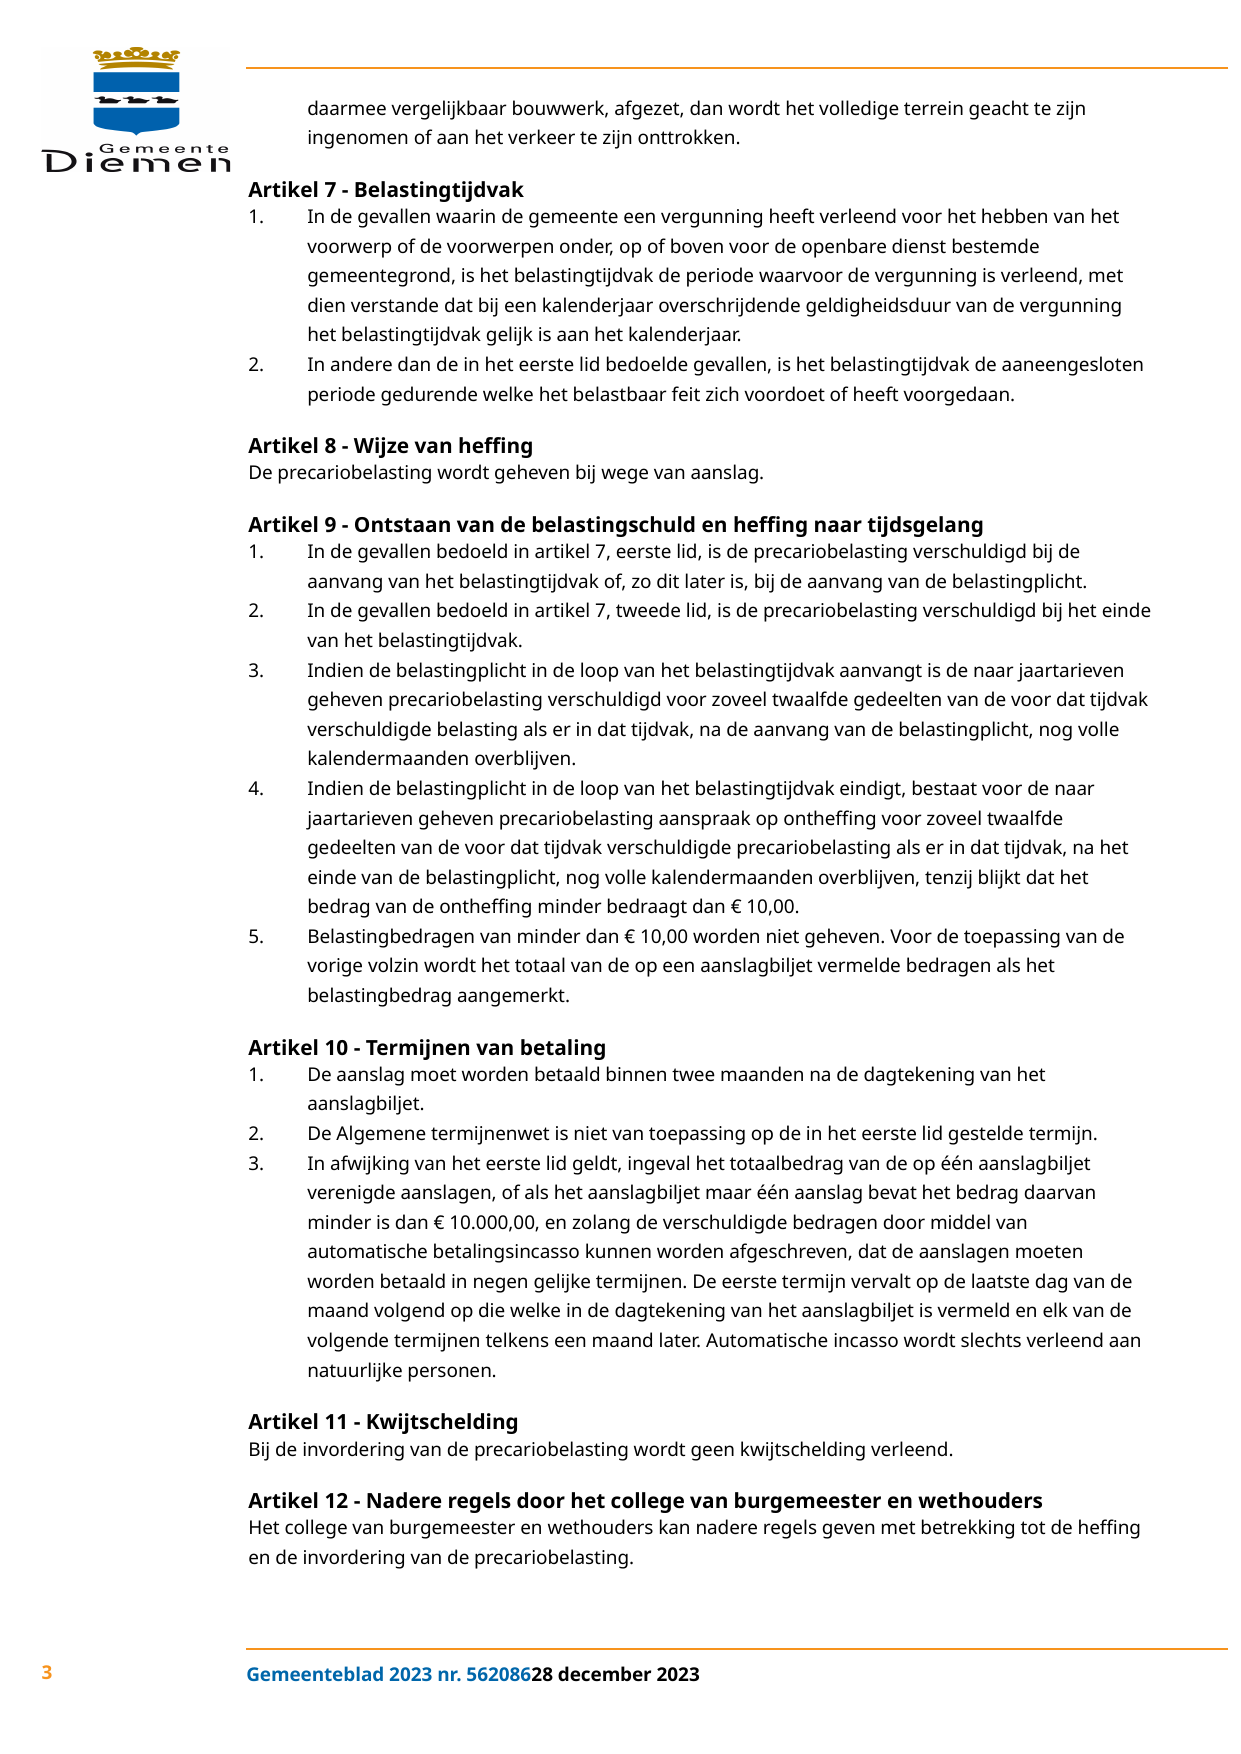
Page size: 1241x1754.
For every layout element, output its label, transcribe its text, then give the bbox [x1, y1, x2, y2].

list De Algemene termijnenwet is niet van toepassing op de in het eerste lid gestelde termijn. [248, 1120, 1152, 1146]
text Het college van burgemeester en wethouders kan nadere regels geven met betrekking tot de heffing en de invordering van de precariobelasting. [248, 1514, 1152, 1570]
text Artikel 8 - Wijze van heffing [248, 431, 1152, 459]
list In andere dan de in het eerste lid bedoelde gevallen, is het belastingtijdvak de aaneengesloten periode gedurende welke het belastbaar feit zich voordoet of heeft voorgedaan. [248, 351, 1152, 406]
text De precariobelasting wordt geheven bij wege van aanslag. [248, 459, 1152, 485]
text Artikel 12 - Nadere regels door het college van burgemeester en wethouders [248, 1486, 1152, 1514]
text Artikel 10 - Termijnen van betaling [248, 1033, 1152, 1061]
text Artikel 9 - Ontstaan van de belastingschuld en heffing naar tijdsgelang [248, 510, 1152, 538]
list Indien de belastingplicht in de loop van het belastingtijdvak eindigt, bestaat voor de naar jaartarieven geheven precariobelasting aanspraak op ontheffing voor zoveel twaalfde gedeelten van de voor dat tijdvak verschuldigde precariobelasting als er in dat tijdvak, na het einde van de belastingplicht, nog volle kalendermaanden overblijven, tenzij blijkt dat het bedrag van de ontheffing minder bedraagt dan € 10,00. [248, 775, 1152, 919]
list Indien de belastingplicht in de loop van het belastingtijdvak aanvangt is de naar jaartarieven geheven precariobelasting verschuldigd voor zoveel twaalfde gedeelten van de voor dat tijdvak verschuldigde belasting als er in dat tijdvak, na de aanvang van de belastingplicht, nog volle kalendermaanden overblijven. [248, 657, 1152, 771]
list Belastingbedragen van minder dan € 10,00 worden niet geheven. Voor de toepassing van de vorige volzin wordt het totaal van de op een aanslagbiljet vermelde bedragen als het belastingbedrag aangemerkt. [248, 923, 1152, 1008]
picture [41, 47, 231, 172]
text Artikel 11 - Kwijtschelding [248, 1407, 1152, 1436]
list In de gevallen waarin de gemeente een vergunning heeft verleend voor het hebben van het voorwerp of de voorwerpen onder, op of boven voor de openbare dienst bestemde gemeentegrond, is het belastingtijdvak de periode waarvoor de vergunning is verleend, met dien verstande dat bij een kalenderjaar overschrijdende geldigheidsduur van de vergunning het belastingtijdvak gelijk is aan het kalenderjaar. [248, 203, 1152, 347]
list In afwijking van het eerste lid geldt, ingeval het totaalbedrag van de op één aanslagbiljet verenigde aanslagen, of als het aanslagbiljet maar één aanslag bevat het bedrag daarvan minder is dan € 10.000,00, en zolang de verschuldigde bedragen door middel van automatische betalingsincasso kunnen worden afgeschreven, dat de aanslagen moeten worden betaald in negen gelijke termijnen. De eerste termijn vervalt op de laatste dag van de maand volgend op die welke in de dagtekening van het aanslagbiljet is vermeld en elk van de volgende termijnen telkens een maand later. Automatische incasso wordt slechts verleend aan natuurlijke personen. [248, 1150, 1152, 1383]
list In de gevallen bedoeld in artikel 7, tweede lid, is de precariobelasting verschuldigd bij het einde van het belastingtijdvak. [248, 598, 1152, 653]
text Bij de invordering van de precariobelasting wordt geen kwijtschelding verleend. [248, 1436, 1152, 1461]
list In de gevallen bedoeld in artikel 7, eerste lid, is de precariobelasting verschuldigd bij de aanvang van het belastingtijdvak of, zo dit later is, bij de aanvang van de belastingplicht. [248, 538, 1152, 594]
text Artikel 7 - Belastingtijdvak [248, 175, 1152, 203]
list daarmee vergelijkbaar bouwwerk, afgezet, dan wordt het volledige terrein geacht te zijn ingenomen of aan het verkeer te zijn onttrokken. [248, 95, 1152, 150]
list De aanslag moet worden betaald binnen twee maanden na de dagtekening van het aanslagbiljet. [248, 1061, 1152, 1116]
